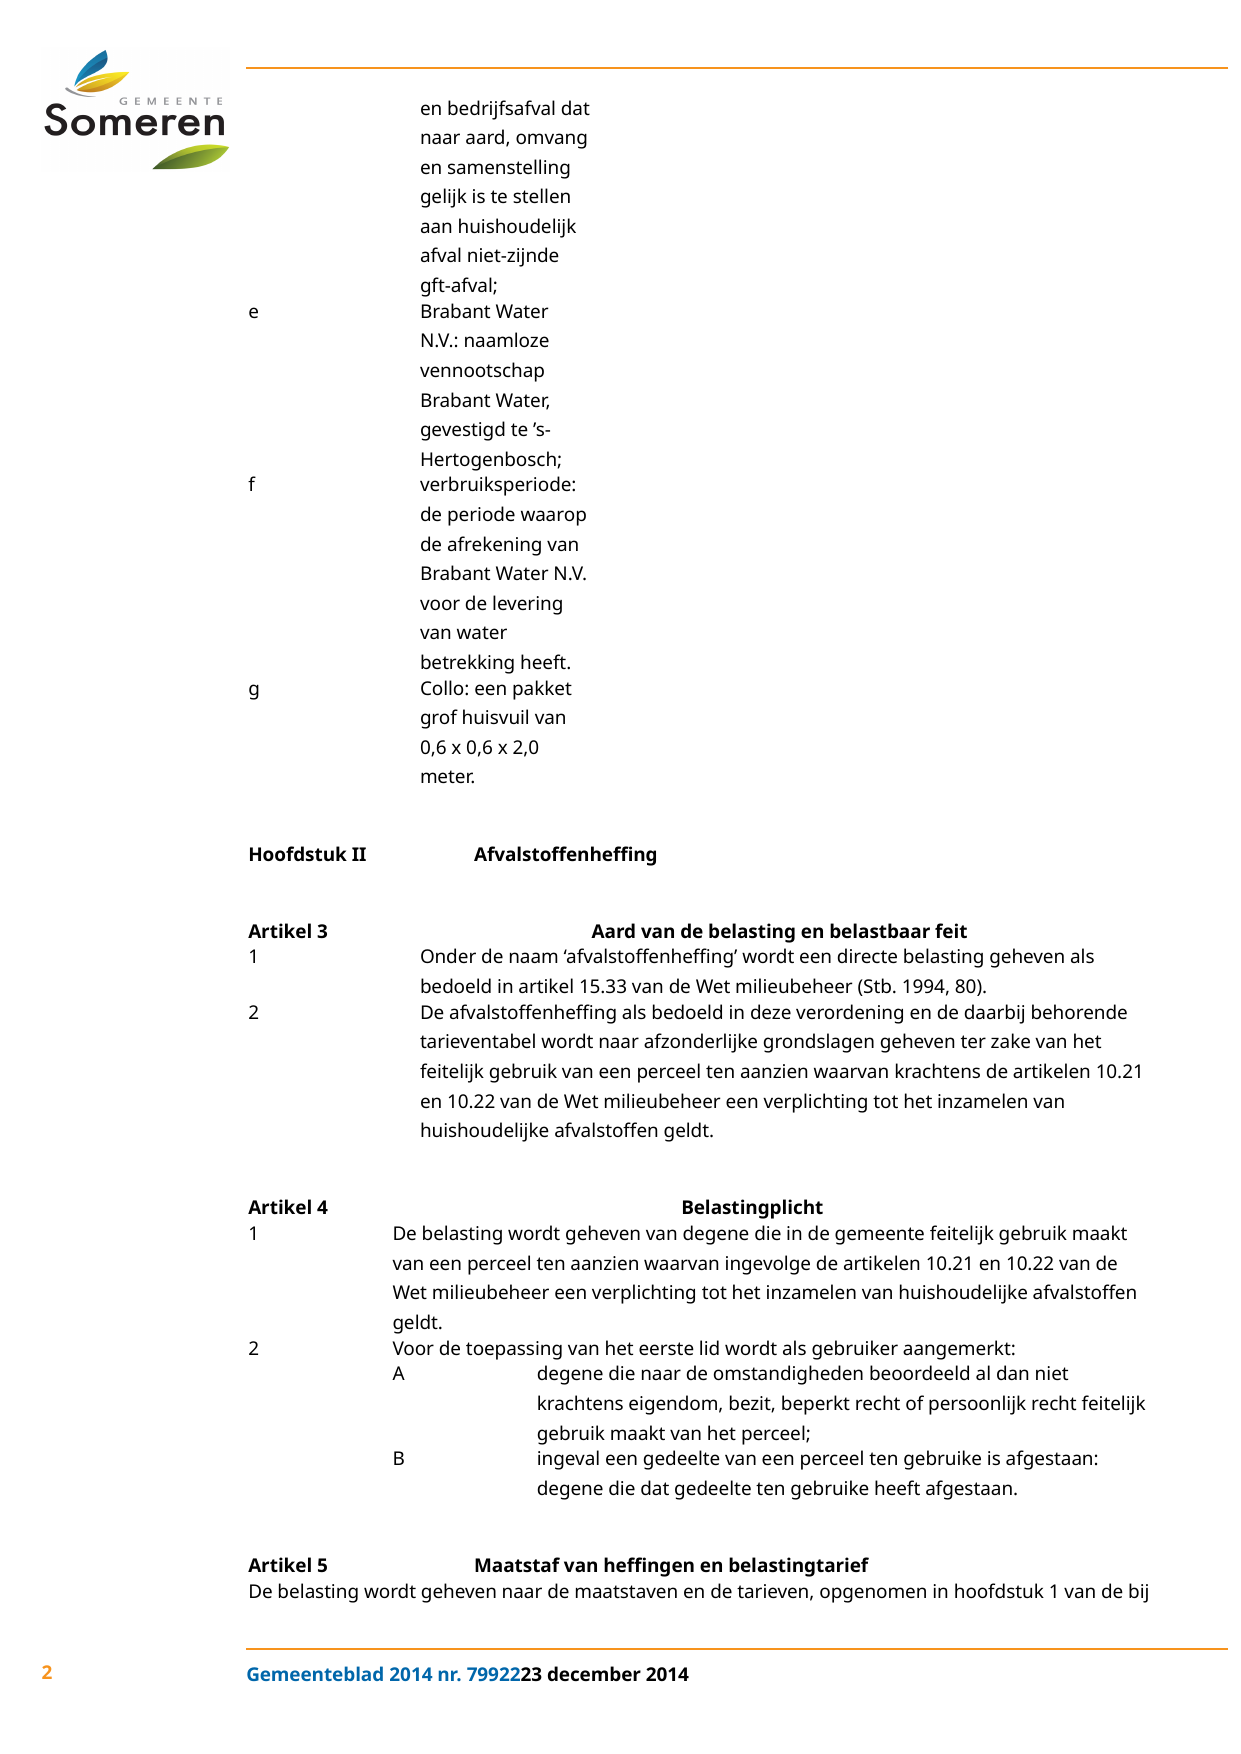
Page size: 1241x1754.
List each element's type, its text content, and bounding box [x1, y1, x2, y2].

table_cell 1 [248, 1220, 392, 1335]
table_cell [248, 1445, 392, 1501]
table_cell [248, 1361, 392, 1445]
table_cell f [248, 472, 420, 675]
table_cell g [248, 675, 420, 789]
table_cell e [248, 298, 420, 472]
table_header Artikel 3 [248, 918, 591, 944]
table_header Artikel 5 [248, 1552, 474, 1578]
table_cell A [392, 1361, 537, 1445]
table_cell Collo: een pakket grof huisvuil van 0,6 x 0,6 x 2,0 meter. [420, 675, 591, 789]
table_header Afvalstoffenheffing [474, 841, 1152, 867]
table_cell [248, 95, 420, 298]
table_cell Brabant Water N.V.: naamloze vennootschap Brabant Water, gevestigd te ’s-Hertogenbosch; [420, 298, 591, 472]
table_cell De belasting wordt geheven naar de maatstaven en de tarieven, opgenomen in hoofdstuk 1 van de bij [248, 1578, 1152, 1604]
table_cell De belasting wordt geheven van degene die in de gemeente feitelijk gebruik maakt van een perceel ten aanzien waarvan ingevolge de artikelen 10.21 en 10.22 van de Wet milieubeheer een verplichting tot het inzamelen van huishoudelijke afvalstoffen geldt. [392, 1220, 1152, 1335]
table_header Artikel 4 [248, 1195, 681, 1220]
table_cell degene die naar de omstandigheden beoordeeld al dan niet krachtens eigendom, bezit, beperkt recht of persoonlijk recht feitelijk gebruik maakt van het perceel; [537, 1361, 1152, 1445]
table_cell Onder de naam ‘afvalstoffenheffing’ wordt een directe belasting geheven als bedoeld in artikel 15.33 van de Wet milieubeheer (Stb. 1994, 80). [420, 944, 1152, 999]
table_cell 1 [248, 944, 420, 999]
table_cell 2 [248, 999, 420, 1143]
table_cell 2 [248, 1335, 392, 1361]
table_cell en bedrijfsafval dat naar aard, omvang en samenstelling gelijk is te stellen aan huishoudelijk afval niet-zijnde gft-afval; [420, 95, 591, 298]
table_cell De afvalstoffenheffing als bedoeld in deze verordening en de daarbij behorende tarieventabel wordt naar afzonderlijke grondslagen geheven ter zake van het feitelijk gebruik van een perceel ten aanzien waarvan krachtens de artikelen 10.21 en 10.22 van de Wet milieubeheer een verplichting tot het inzamelen van huishoudelijke afvalstoffen geldt. [420, 999, 1152, 1143]
table_header Belastingplicht [681, 1195, 1152, 1220]
picture [41, 47, 231, 172]
table_header Hoofdstuk II [248, 841, 474, 867]
table_cell Voor de toepassing van het eerste lid wordt als gebruiker aangemerkt: [392, 1335, 1152, 1361]
table_cell ingeval een gedeelte van een perceel ten gebruike is afgestaan: degene die dat gedeelte ten gebruike heeft afgestaan. [537, 1445, 1152, 1501]
table_header Maatstaf van heffingen en belastingtarief [474, 1552, 1152, 1578]
table_cell verbruiksperiode: de periode waarop de afrekening van Brabant Water N.V. voor de levering van water betrekking heeft. [420, 472, 591, 675]
table_cell B [392, 1445, 537, 1501]
table_header Aard van de belasting en belastbaar feit [591, 918, 1152, 944]
